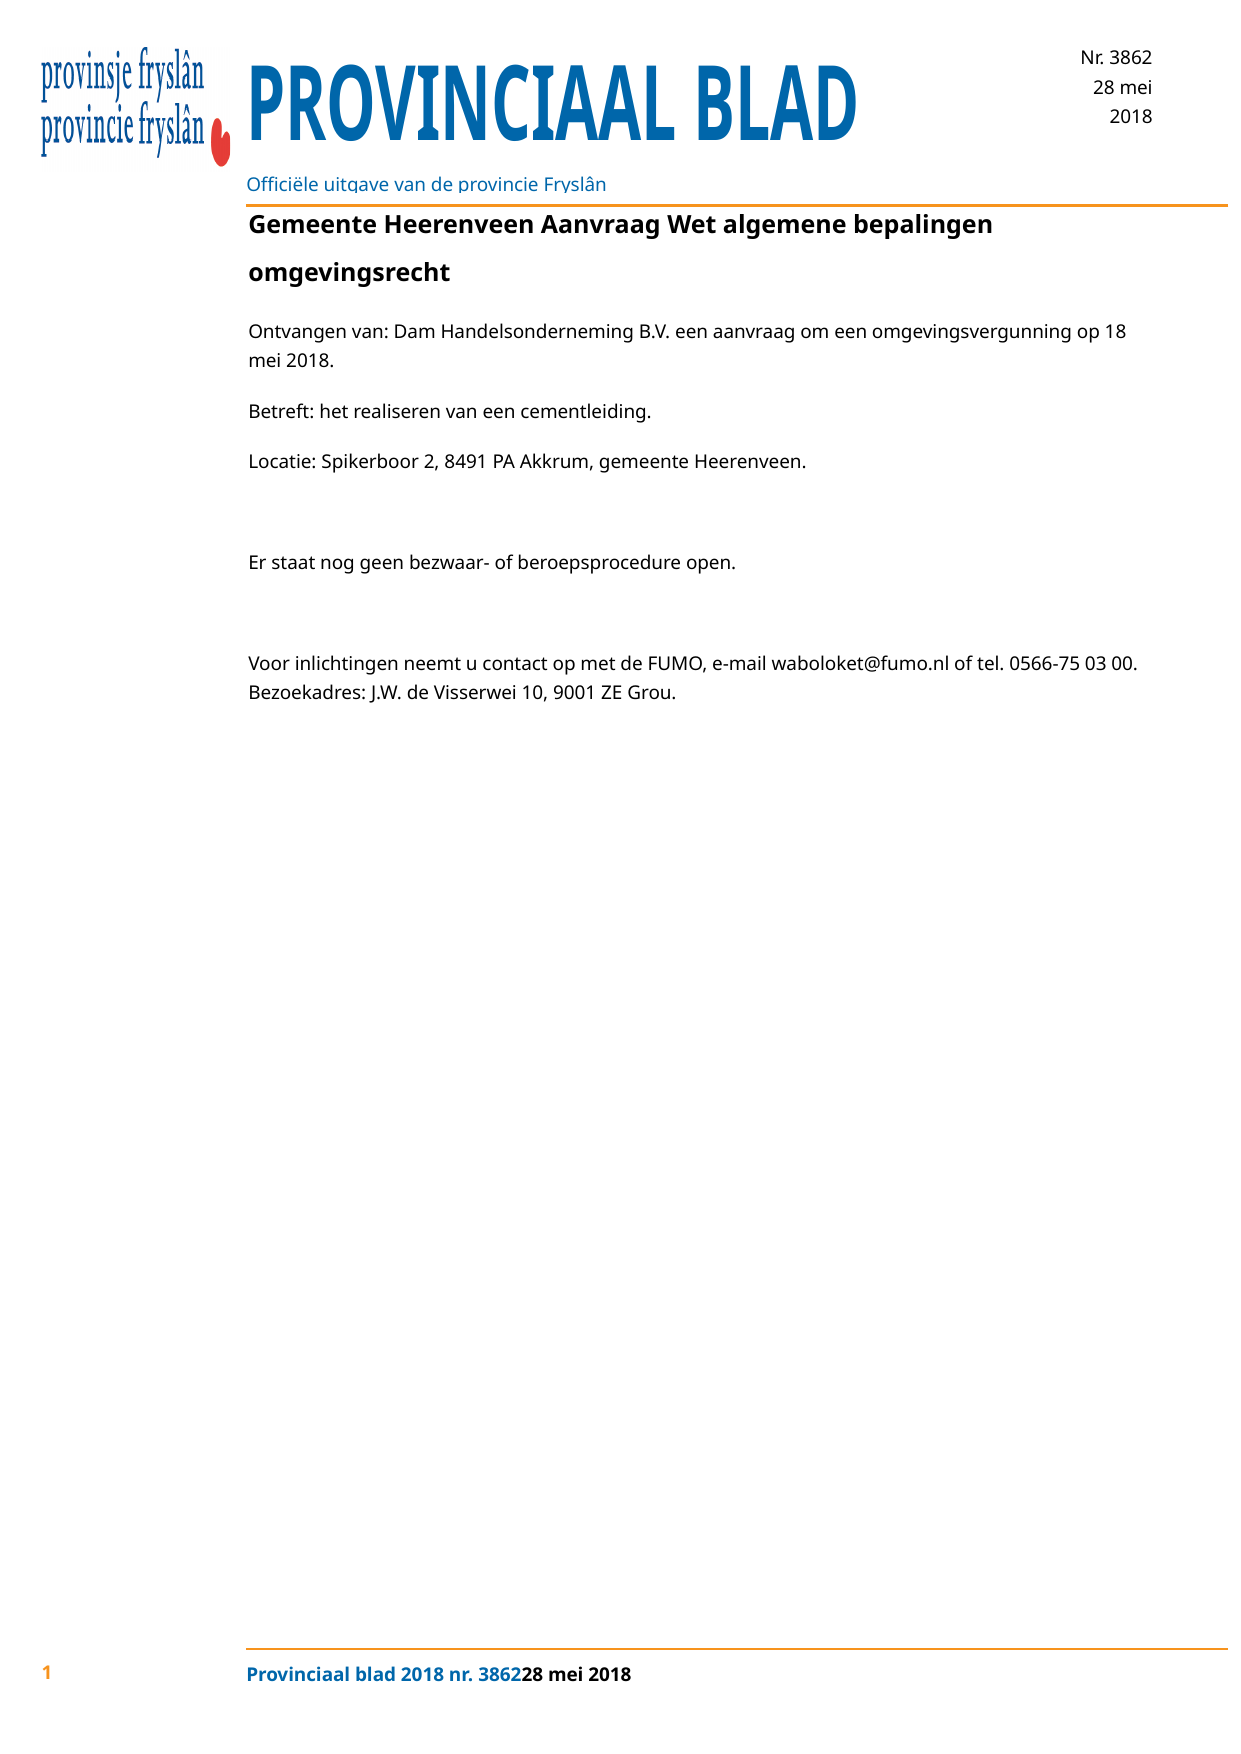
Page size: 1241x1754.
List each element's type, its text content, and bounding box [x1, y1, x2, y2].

text Voor inlichtingen neemt u contact op met de FUMO, e-mail waboloket@fumo.nl of tel. 0566-75 03 00. Bezoekadres: J.W. de Visserwei 10, 9001 ZE Grou. [248, 650, 1152, 705]
picture [41, 47, 231, 172]
text Er staat nog geen bezwaar- of beroepsprocedure open. [248, 549, 1152, 575]
text Ontvangen van: Dam Handelsonderneming B.V. een aanvraag om een omgevingsvergunning op 18 mei 2018. [248, 318, 1152, 373]
text Locatie: Spikerboor 2, 8491 PA Akkrum, gemeente Heerenveen. [248, 448, 1152, 474]
text Betreft: het realiseren van een cementleiding. [248, 398, 1152, 424]
text Gemeente Heerenveen Aanvraag Wet algemene bepalingen omgevingsrecht [248, 207, 1152, 288]
